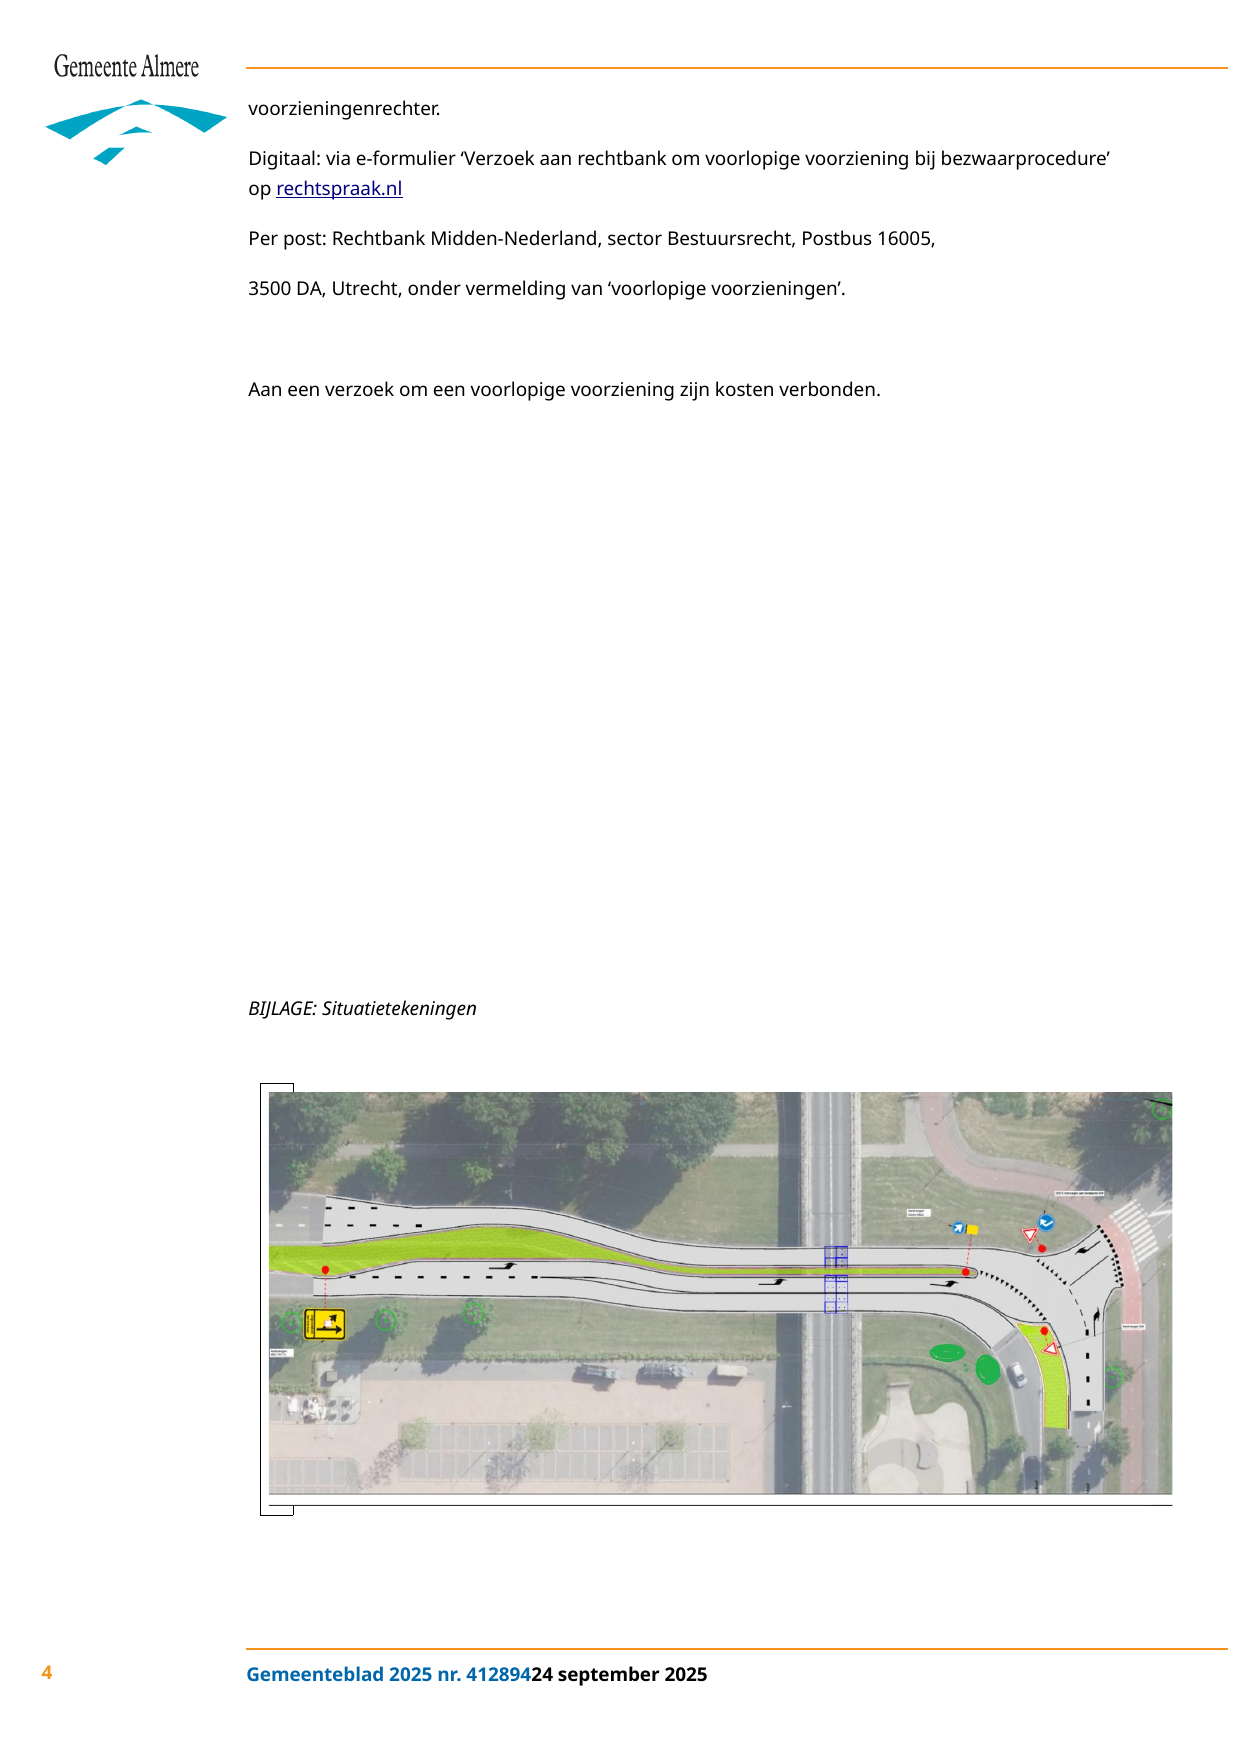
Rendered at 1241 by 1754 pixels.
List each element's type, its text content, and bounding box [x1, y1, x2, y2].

picture [41, 47, 231, 172]
text Per post: Rechtbank Midden-Nederland, sector Bestuursrecht, Postbus 16005, [248, 225, 1152, 251]
text 3500 DA, Utrecht, onder vermelding van ‘voorlopige voorzieningen’. [248, 276, 1152, 301]
text voorzieningenrechter. [248, 95, 1152, 121]
text BIJLAGE: Situatietekeningen [248, 995, 1152, 1021]
text Digitaal: via e-formulier ‘Verzoek aan rechtbank om voorlopige voorziening bij bezwaarprocedure’ op rechtspraak.nl [248, 145, 1152, 201]
text Aan een verzoek om een voorlopige voorziening zijn kosten verbonden. [248, 376, 1152, 402]
picture [268, 1092, 1173, 1506]
